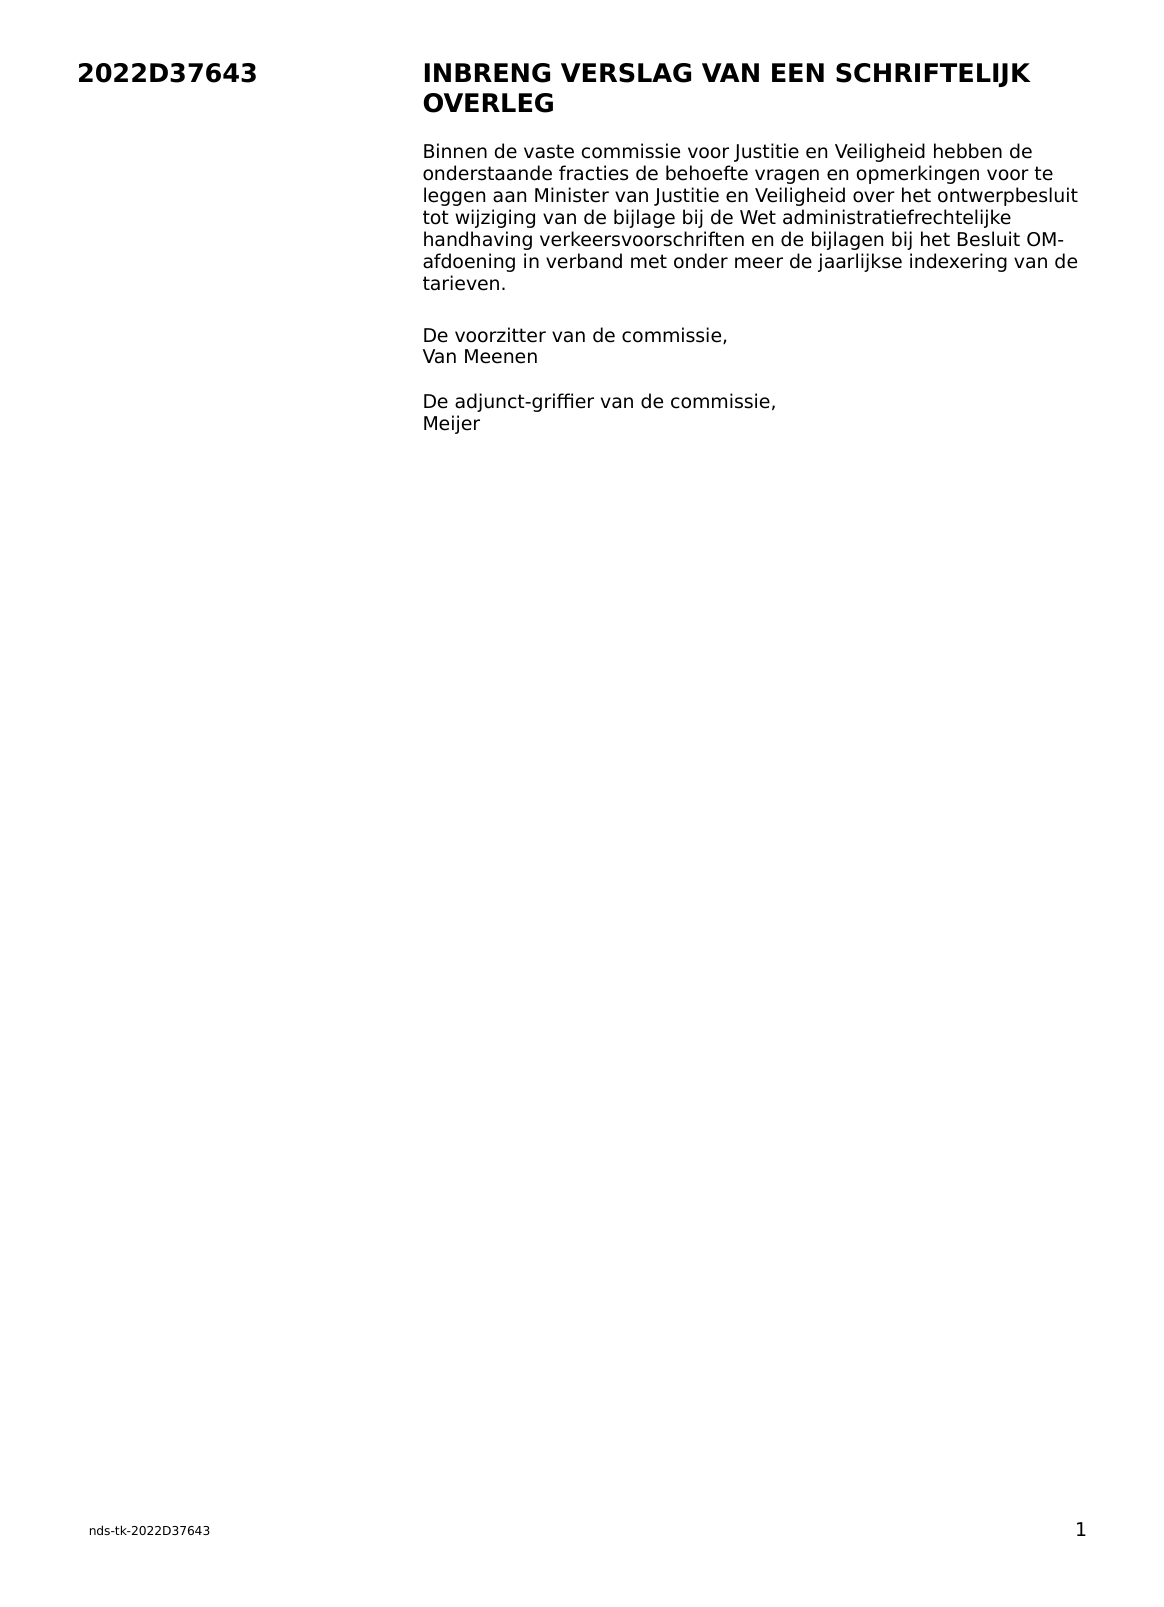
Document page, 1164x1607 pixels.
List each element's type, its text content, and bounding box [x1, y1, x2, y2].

text Binnen de vaste commissie voor Justitie en Veiligheid hebben de onderstaande fracties de behoefte vragen en opmerkingen voor te leggen aan Minister van Justitie en Veiligheid over het ontwerpbesluit tot wijziging van de bijlage bij de Wet administratiefrechtelijke handhaving verkeersvoorschriften en de bijlagen bij het Besluit OM-afdoening in verband met onder meer de jaarlijkse indexering van de tarieven. [422, 141, 1087, 294]
text De voorzitter van de commissie, Van Meenen [422, 324, 1087, 368]
text De adjunct-griffier van de commissie, Meijer [422, 391, 1087, 434]
text 2022D37643 INBRENG VERSLAG VAN EEN SCHRIFTELIJK OVERLEG [77, 59, 1087, 118]
text nds-tk-2022D37643 [88, 1524, 323, 1538]
